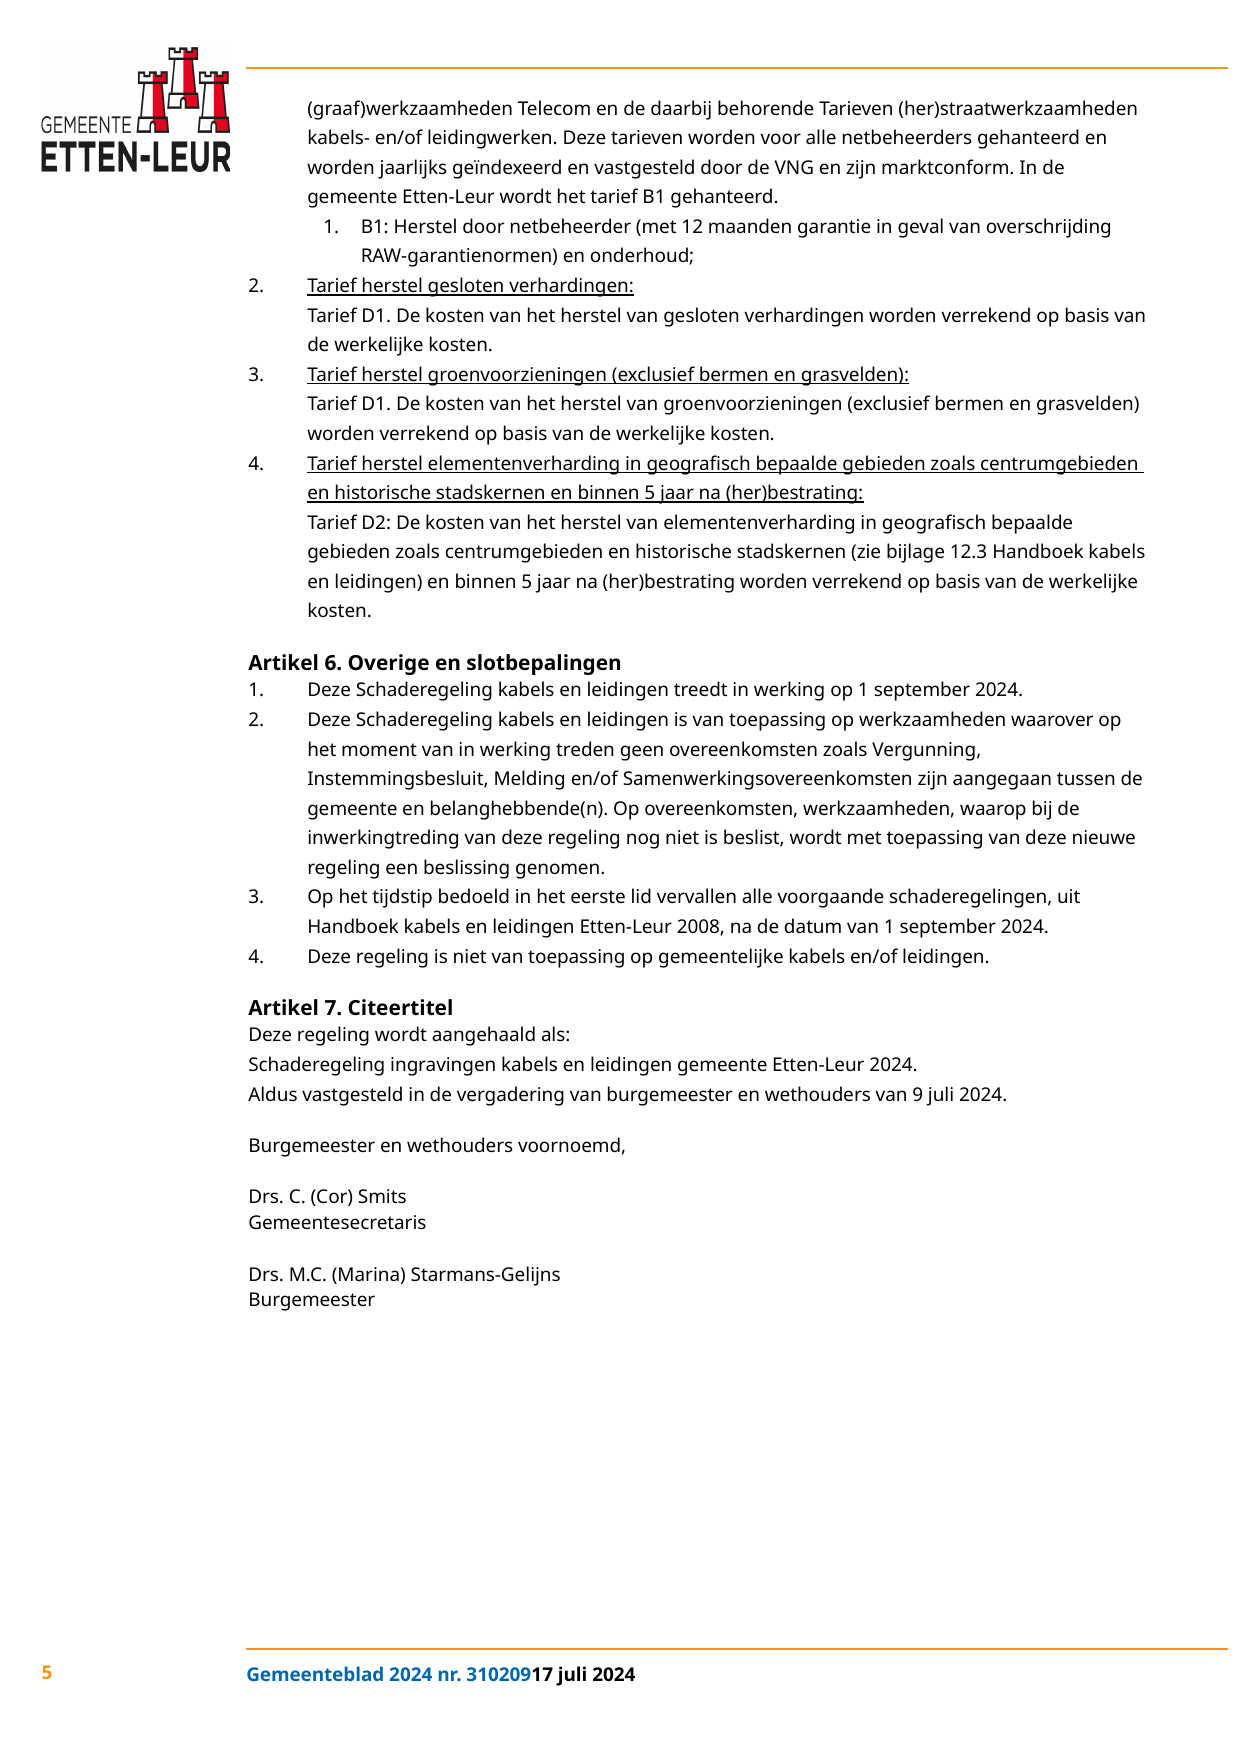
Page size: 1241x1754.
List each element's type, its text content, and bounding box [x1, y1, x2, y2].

list Op het tijdstip bedoeld in het eerste lid vervallen alle voorgaande schaderegelingen, uit Handboek kabels en leidingen Etten-Leur 2008, na de datum van 1 september 2024. [248, 884, 1152, 939]
text Drs. M.C. (Marina) Starmans-Gelijns [248, 1261, 1152, 1287]
picture [41, 47, 231, 172]
text Drs. C. (Cor) Smits [248, 1184, 1152, 1209]
list Tarief D1. De kosten van het herstel van groenvoorzieningen (exclusief bermen en grasvelden) worden verrekend op basis van de werkelijke kosten. [248, 391, 1152, 446]
text Artikel 7. Citeertitel [248, 993, 1152, 1022]
text Burgemeester en wethouders voornoemd, [248, 1132, 1152, 1158]
text Artikel 6. Overige en slotbepalingen [248, 648, 1152, 677]
list Tarief herstel elementenverharding in geografisch bepaalde gebieden zoals centrumgebieden en historische stadskernen en binnen 5 jaar na (her)bestrating: [248, 450, 1152, 505]
list (graaf)werkzaamheden Telecom en de daarbij behorende Tarieven (her)straatwerkzaamheden kabels- en/of leidingwerken. Deze tarieven worden voor alle netbeheerders gehanteerd en worden jaarlijks geïndexeerd en vastgesteld door de VNG en zijn marktconform. In de gemeente Etten-Leur wordt het tarief B1 gehanteerd. [248, 95, 1152, 209]
list Tarief herstel groenvoorzieningen (exclusief bermen en grasvelden): [248, 361, 1152, 387]
text Aldus vastgesteld in de vergadering van burgemeester en wethouders van 9 juli 2024. [248, 1081, 1152, 1107]
text Burgemeester [248, 1287, 1152, 1312]
list Deze Schaderegeling kabels en leidingen treedt in werking op 1 september 2024. [248, 677, 1152, 702]
text Schaderegeling ingravingen kabels en leidingen gemeente Etten-Leur 2024. [248, 1051, 1152, 1077]
list B1: Herstel door netbeheerder (met 12 maanden garantie in geval van overschrijding RAW-garantienormen) en onderhoud; [323, 213, 1152, 268]
list Tarief D1. De kosten van het herstel van gesloten verhardingen worden verrekend op basis van de werkelijke kosten. [248, 302, 1152, 357]
list Tarief herstel gesloten verhardingen: [248, 272, 1152, 298]
text Gemeentesecretaris [248, 1209, 1152, 1235]
list Tarief D2: De kosten van het herstel van elementenverharding in geografisch bepaalde gebieden zoals centrumgebieden en historische stadskernen (zie bijlage 12.3 Handboek kabels en leidingen) en binnen 5 jaar na (her)bestrating worden verrekend op basis van de werkelijke kosten. [248, 509, 1152, 623]
list Deze Schaderegeling kabels en leidingen is van toepassing op werkzaamheden waarover op het moment van in werking treden geen overeenkomsten zoals Vergunning, Instemmingsbesluit, Melding en/of Samenwerkingsovereenkomsten zijn aangegaan tussen de gemeente en belanghebbende(n). Op overeenkomsten, werkzaamheden, waarop bij de inwerkingtreding van deze regeling nog niet is beslist, wordt met toepassing van deze nieuwe regeling een beslissing genomen. [248, 706, 1152, 880]
list Deze regeling is niet van toepassing op gemeentelijke kabels en/of leidingen. [248, 943, 1152, 968]
text Deze regeling wordt aangehaald als: [248, 1022, 1152, 1047]
